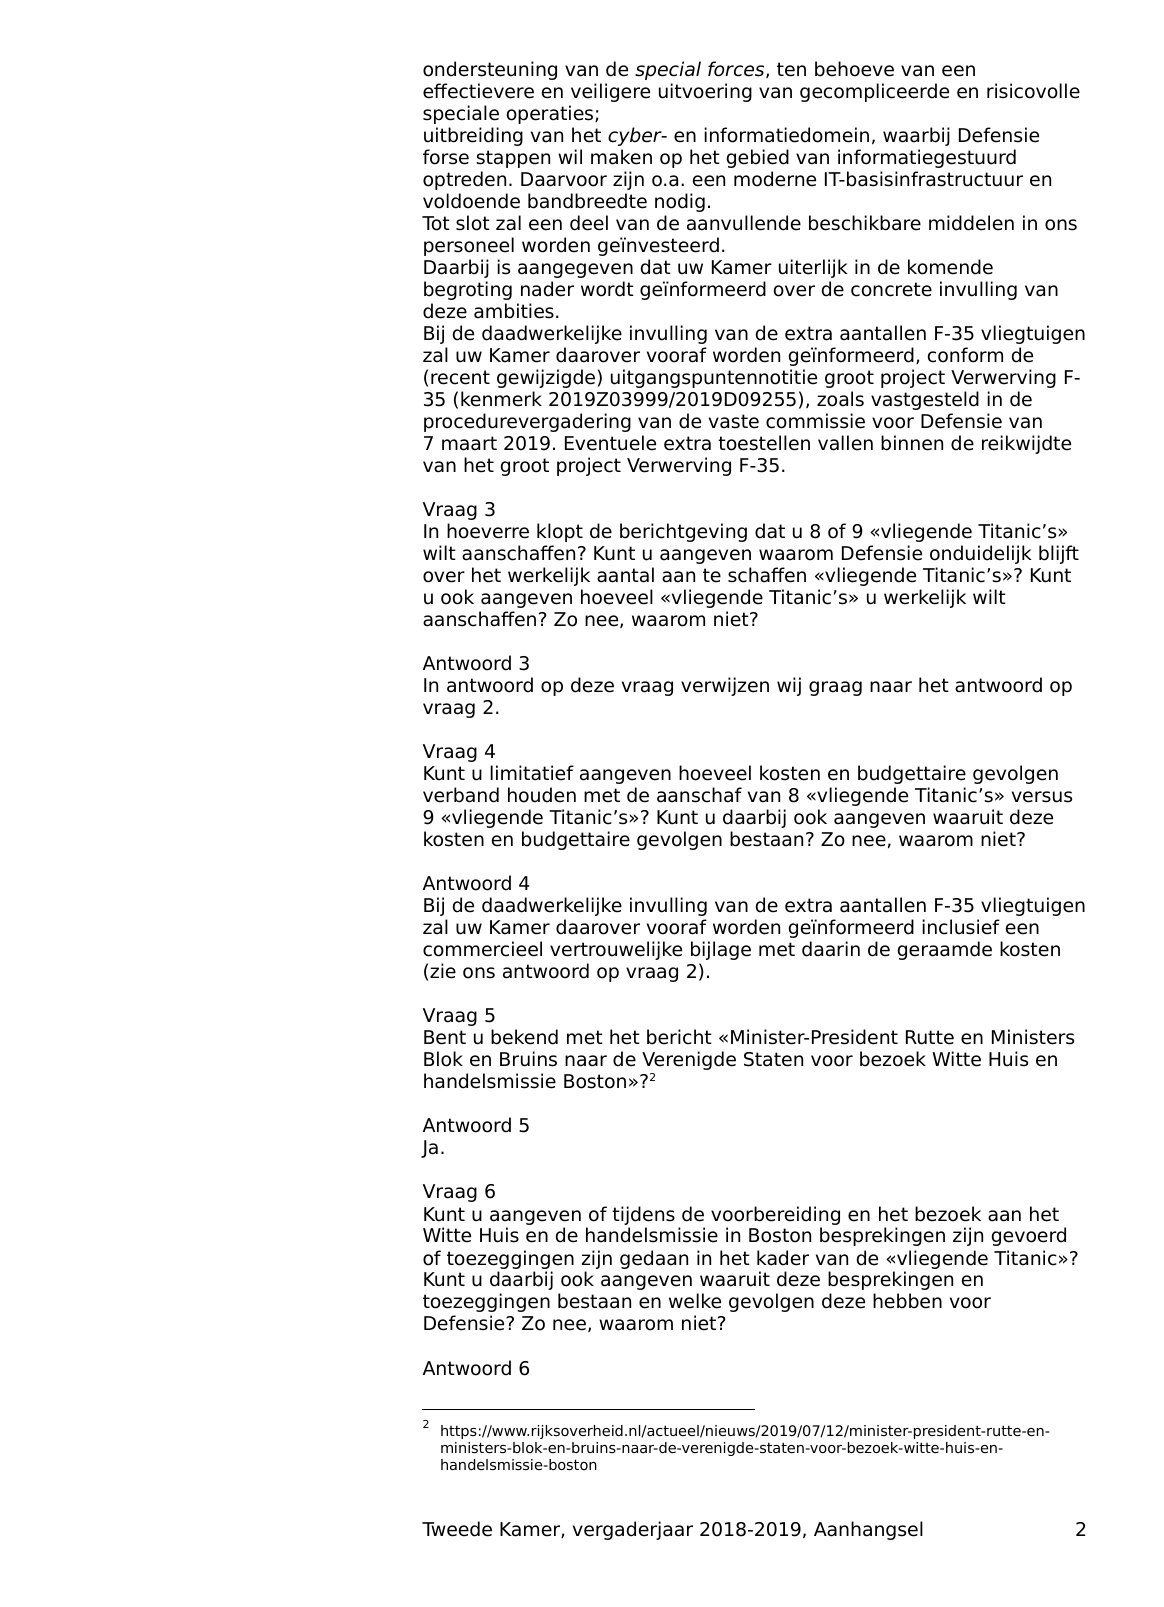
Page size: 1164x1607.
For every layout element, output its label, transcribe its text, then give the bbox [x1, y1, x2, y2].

text Antwoord 3 [422, 653, 1087, 675]
text Kunt u aangeven of tijdens de voorbereiding en het bezoek aan het Witte Huis en de handelsmissie in Boston besprekingen zijn gevoerd of toezeggingen zijn gedaan in het kader van de «vliegende Titanic»? Kunt u daarbij ook aangeven waaruit deze besprekingen en toezeggingen bestaan en welke gevolgen deze hebben voor Defensie? Zo nee, waarom niet? [422, 1203, 1087, 1335]
text https://www.rijksoverheid.nl/actueel/nieuws/2019/07/12/minister-president-rutte-en-ministers-blok-en-bruins-naar-de-verenigde-staten-voor-bezoek-witte-huis-en-handelsmissie-boston [422, 1418, 1087, 1474]
text In antwoord op deze vraag verwijzen wij graag naar het antwoord op vraag 2. [422, 675, 1087, 719]
text Vraag 6 [422, 1181, 1087, 1203]
text Vraag 5 [422, 1005, 1087, 1027]
text Bent u bekend met het bericht «Minister-President Rutte en Ministers Blok en Bruins naar de Verenigde Staten voor bezoek Witte Huis en handelsmissie Boston»? [422, 1027, 1087, 1093]
text Vraag 3 [422, 499, 1087, 521]
text Tot slot zal een deel van de aanvullende beschikbare middelen in ons personeel worden geïnvesteerd. [422, 213, 1087, 257]
text Bij de daadwerkelijke invulling van de extra aantallen F-35 vliegtuigen zal uw Kamer daarover vooraf worden geïnformeerd, conform de (recent gewijzigde) uitgangspuntennotitie groot project Verwerving F-35 (kenmerk 2019Z03999/2019D09255), zoals vastgesteld in de procedurevergadering van de vaste commissie voor Defensie van 7 maart 2019. Eventuele extra toestellen vallen binnen de reikwijdte van het groot project Verwerving F-35. [422, 323, 1087, 477]
text Ja. [422, 1137, 1087, 1159]
text Antwoord 5 [422, 1115, 1087, 1137]
text Antwoord 6 [422, 1357, 1087, 1379]
text uitbreiding van het cyber- en informatiedomein, waarbij Defensie forse stappen wil maken op het gebied van informatiegestuurd optreden. Daarvoor zijn o.a. een moderne IT-basisinfrastructuur en voldoende bandbreedte nodig. [422, 125, 1087, 213]
text Bij de daadwerkelijke invulling van de extra aantallen F-35 vliegtuigen zal uw Kamer daarover vooraf worden geïnformeerd inclusief een commercieel vertrouwelijke bijlage met daarin de geraamde kosten (zie ons antwoord op vraag 2). [422, 895, 1087, 983]
text Kunt u limitatief aangeven hoeveel kosten en budgettaire gevolgen verband houden met de aanschaf van 8 «vliegende Titanic’s» versus 9 «vliegende Titanic’s»? Kunt u daarbij ook aangeven waaruit deze kosten en budgettaire gevolgen bestaan? Zo nee, waarom niet? [422, 763, 1087, 851]
text Daarbij is aangegeven dat uw Kamer uiterlijk in de komende begroting nader wordt geïnformeerd over de concrete invulling van deze ambities. [422, 257, 1087, 323]
text Vraag 4 [422, 741, 1087, 763]
text In hoeverre klopt de berichtgeving dat u 8 of 9 «vliegende Titanic’s» wilt aanschaffen? Kunt u aangeven waarom Defensie onduidelijk blijft over het werkelijk aantal aan te schaffen «vliegende Titanic’s»? Kunt u ook aangeven hoeveel «vliegende Titanic’s» u werkelijk wilt aanschaffen? Zo nee, waarom niet? [422, 521, 1087, 631]
text Antwoord 4 [422, 873, 1087, 895]
text ondersteuning van de special forces, ten behoeve van een effectievere en veiligere uitvoering van gecompliceerde en risicovolle speciale operaties; [422, 59, 1087, 125]
